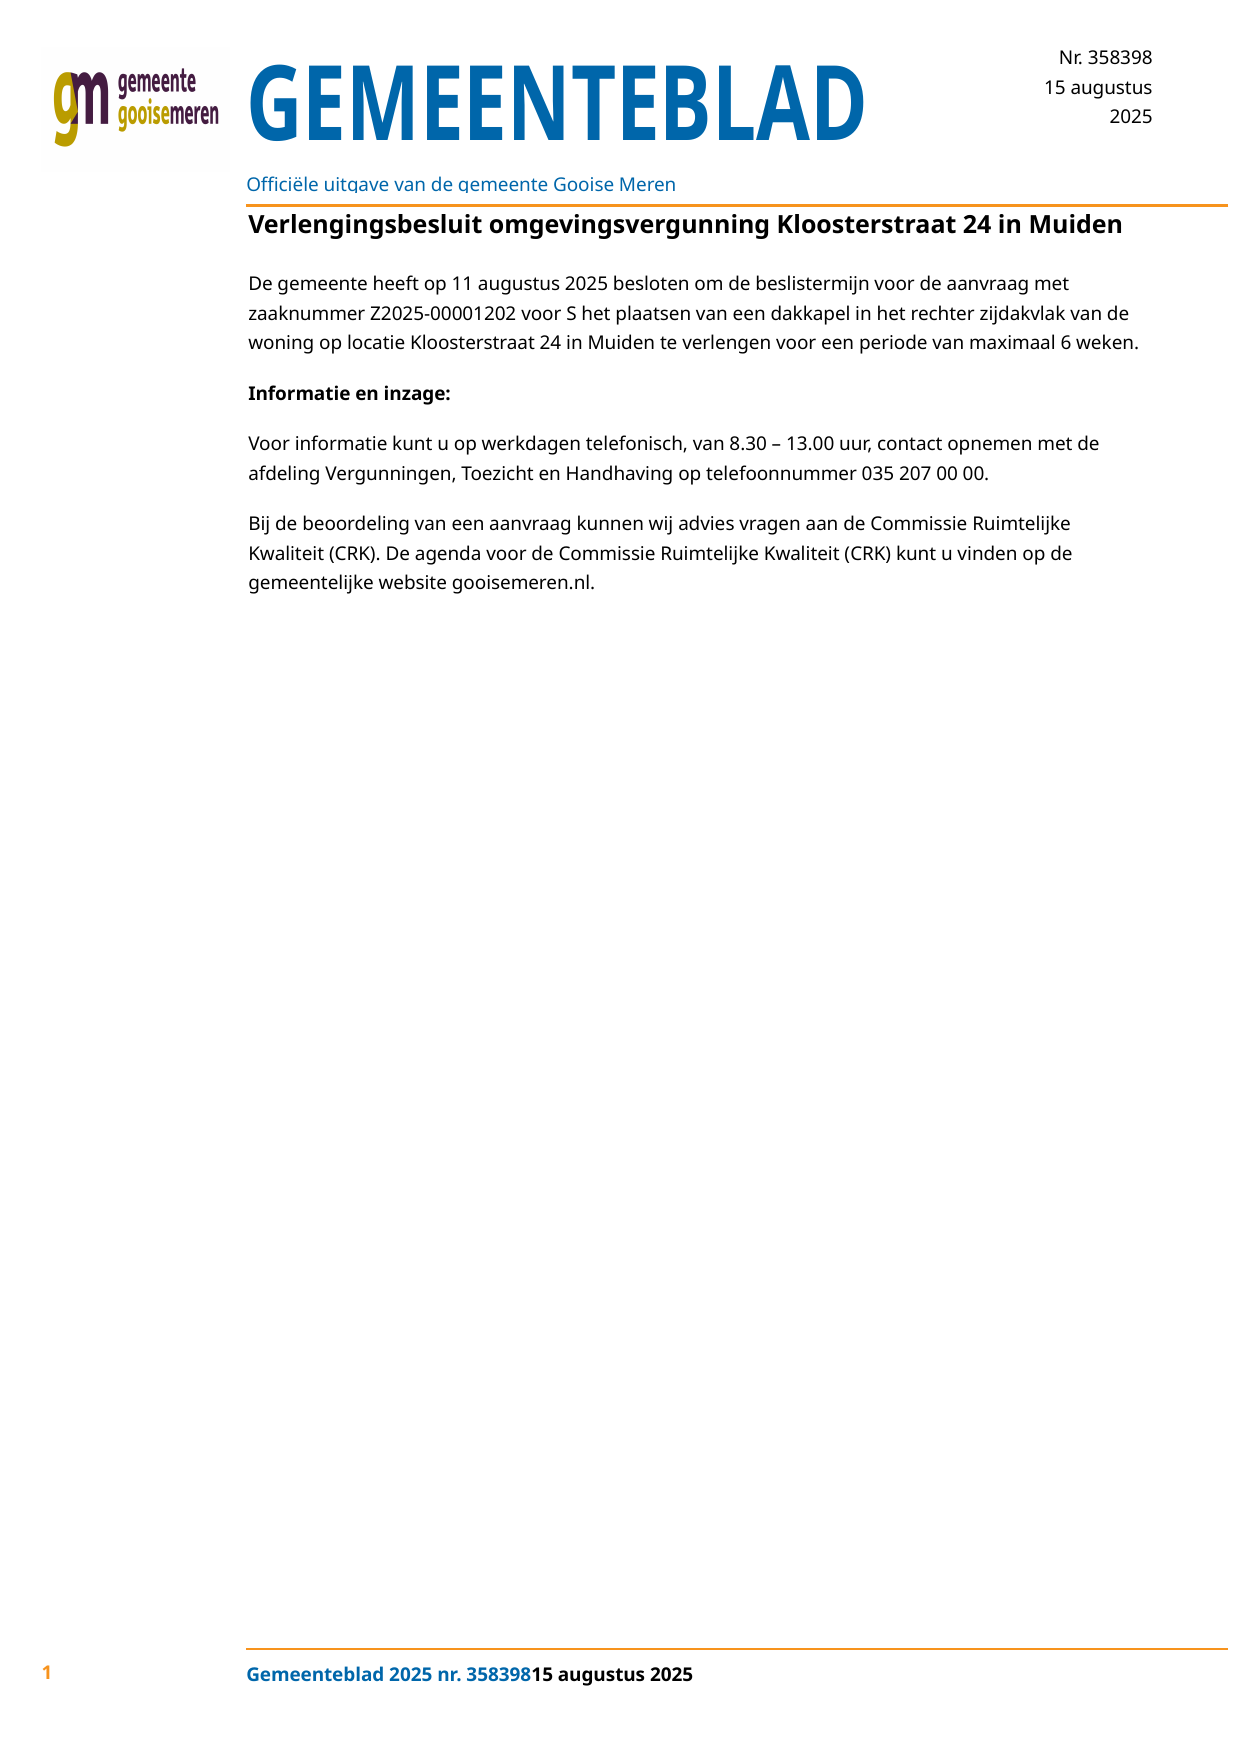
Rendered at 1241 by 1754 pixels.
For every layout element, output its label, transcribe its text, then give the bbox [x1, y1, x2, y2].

text Bij de beoordeling van een aanvraag kunnen wij advies vragen aan de Commissie Ruimtelijke Kwaliteit (CRK). De agenda voor de Commissie Ruimtelijke Kwaliteit (CRK) kunt u vinden op de gemeentelijke website gooisemeren.nl. [248, 510, 1152, 595]
picture [41, 47, 231, 172]
text Voor informatie kunt u op werkdagen telefonisch, van 8.30 – 13.00 uur, contact opnemen met de afdeling Vergunningen, Toezicht en Handhaving op telefoonnummer 035 207 00 00. [248, 430, 1152, 486]
text Verlengingsbesluit omgevingsvergunning Kloosterstraat 24 in Muiden [248, 207, 1152, 241]
text De gemeente heeft op 11 augustus 2025 besloten om de beslistermijn voor de aanvraag met zaaknummer Z2025-00001202 voor S het plaatsen van een dakkapel in het rechter zijdakvlak van de woning op locatie Kloosterstraat 24 in Muiden te verlengen voor een periode van maximaal 6 weken. [248, 270, 1152, 355]
text Informatie en inzage: [248, 380, 1152, 406]
